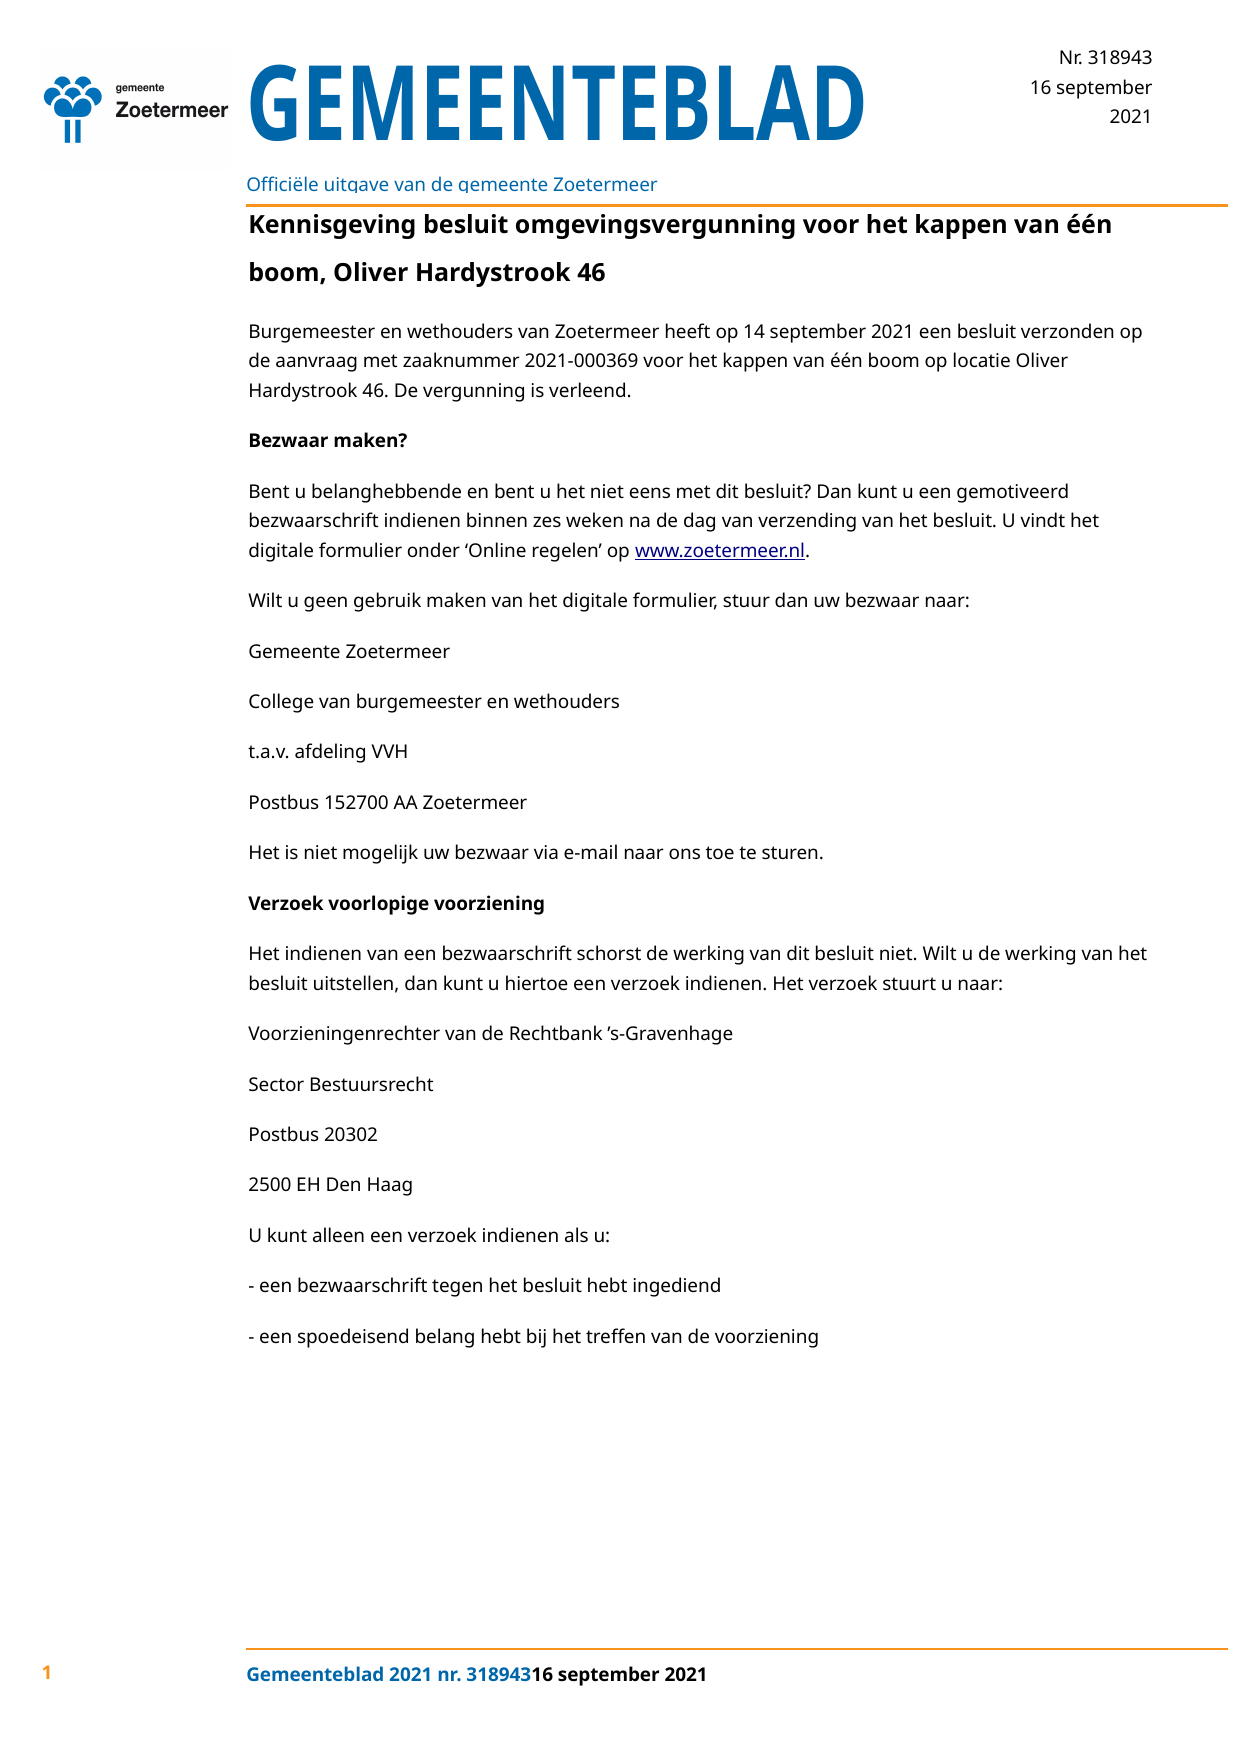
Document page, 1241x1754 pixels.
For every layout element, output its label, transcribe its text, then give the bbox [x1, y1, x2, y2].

text - een spoedeisend belang hebt bij het treffen van de voorziening [248, 1323, 1152, 1349]
picture [41, 47, 231, 172]
text Sector Bestuursrecht [248, 1071, 1152, 1097]
text t.a.v. afdeling VVH [248, 739, 1152, 764]
text Voorzieningenrechter van de Rechtbank ’s-Gravenhage [248, 1020, 1152, 1046]
text Bent u belanghebbende en bent u het niet eens met dit besluit? Dan kunt u een gemotiveerd bezwaarschrift indienen binnen zes weken na de dag van verzending van het besluit. U vindt het digitale formulier onder ‘Online regelen’ op www.zoetermeer.nl. [248, 478, 1152, 563]
text Het indienen van een bezwaarschrift schorst de werking van dit besluit niet. Wilt u de werking van het besluit uitstellen, dan kunt u hiertoe een verzoek indienen. Het verzoek stuurt u naar: [248, 940, 1152, 996]
text Wilt u geen gebruik maken van het digitale formulier, stuur dan uw bezwaar naar: [248, 587, 1152, 613]
text Het is niet mogelijk uw bezwaar via e-mail naar ons toe te sturen. [248, 839, 1152, 865]
text Kennisgeving besluit omgevingsvergunning voor het kappen van één boom, Oliver Hardystrook 46 [248, 207, 1152, 288]
text Postbus 20302 [248, 1121, 1152, 1147]
text - een bezwaarschrift tegen het besluit hebt ingediend [248, 1272, 1152, 1298]
text Verzoek voorlopige voorziening [248, 890, 1152, 916]
text Burgemeester en wethouders van Zoetermeer heeft op 14 september 2021 een besluit verzonden op de aanvraag met zaaknummer 2021-000369 voor het kappen van één boom op locatie Oliver Hardystrook 46. De vergunning is verleend. [248, 318, 1152, 403]
text Gemeente Zoetermeer [248, 638, 1152, 664]
text College van burgemeester en wethouders [248, 688, 1152, 714]
text U kunt alleen een verzoek indienen als u: [248, 1222, 1152, 1248]
text 2500 EH Den Haag [248, 1172, 1152, 1197]
text Postbus 152700 AA Zoetermeer [248, 789, 1152, 815]
text Bezwaar maken? [248, 427, 1152, 453]
